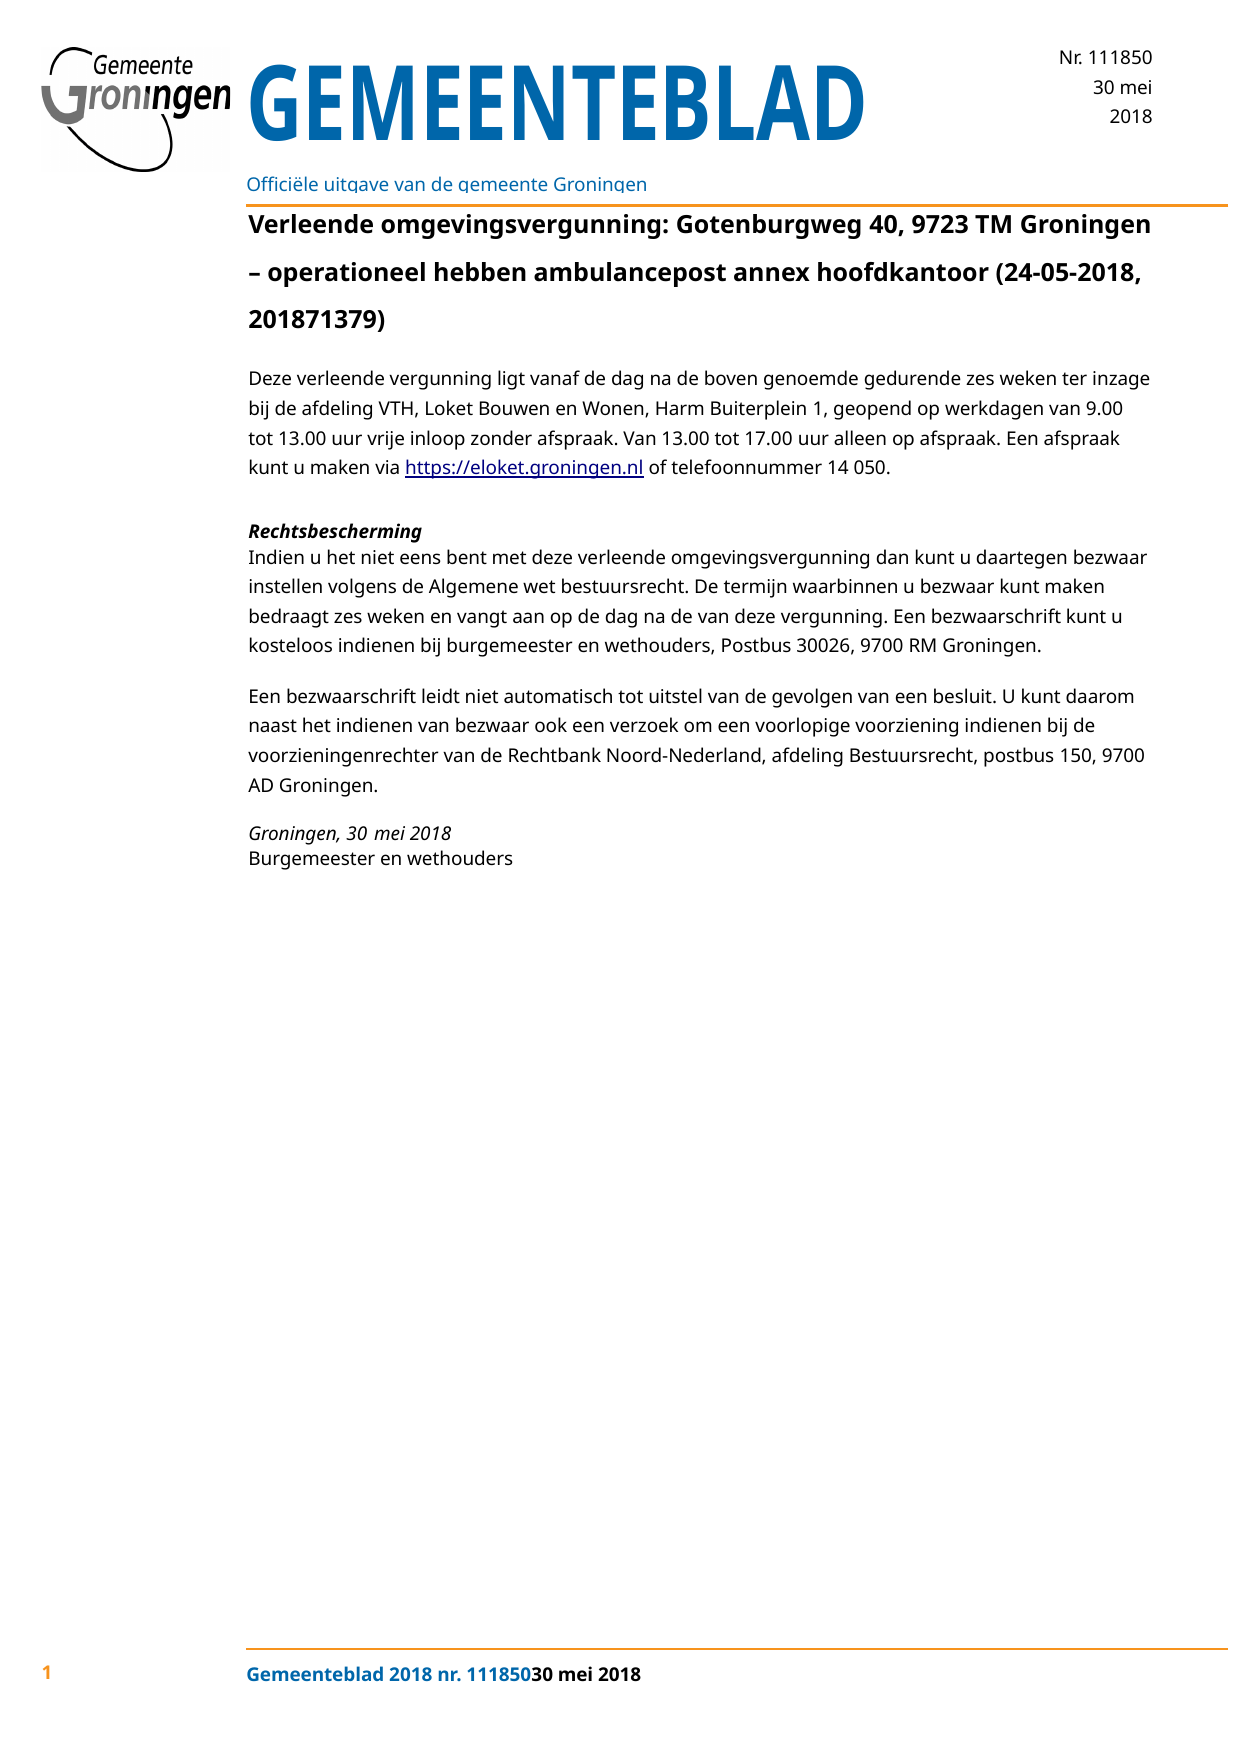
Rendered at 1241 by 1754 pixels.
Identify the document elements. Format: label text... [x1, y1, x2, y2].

text Een bezwaarschrift leidt niet automatisch tot uitstel van de gevolgen van een besluit. U kunt daarom naast het indienen van bezwaar ook een verzoek om een voorlopige voorziening indienen bij de voorzieningenrechter van de Rechtbank Noord-Nederland, afdeling Bestuursrecht, postbus 150, 9700 AD Groningen. [248, 683, 1152, 798]
text Burgemeester en wethouders [248, 845, 1152, 871]
picture [41, 47, 231, 172]
text Rechtsbescherming [248, 518, 1152, 544]
text Groningen, 30 mei 2018 [248, 820, 1152, 845]
text Verleende omgevingsvergunning: Gotenburgweg 40, 9723 TM Groningen – operationeel hebben ambulancepost annex hoofdkantoor (24-05-2018, 201871379) [248, 207, 1152, 336]
text Indien u het niet eens bent met deze verleende omgevingsvergunning dan kunt u daartegen bezwaar instellen volgens de Algemene wet bestuursrecht. De termijn waarbinnen u bezwaar kunt maken bedraagt zes weken en vangt aan op de dag na de van deze vergunning. Een bezwaarschrift kunt u kosteloos indienen bij burgemeester en wethouders, Postbus 30026, 9700 RM Groningen. [248, 544, 1152, 658]
text Deze verleende vergunning ligt vanaf de dag na de boven genoemde gedurende zes weken ter inzage bij de afdeling VTH, Loket Bouwen en Wonen, Harm Buiterplein 1, geopend op werkdagen van 9.00 tot 13.00 uur vrije inloop zonder afspraak. Van 13.00 tot 17.00 uur alleen op afspraak. Een afspraak kunt u maken via https://eloket.groningen.nl of telefoonnummer 14 050. [248, 366, 1152, 480]
